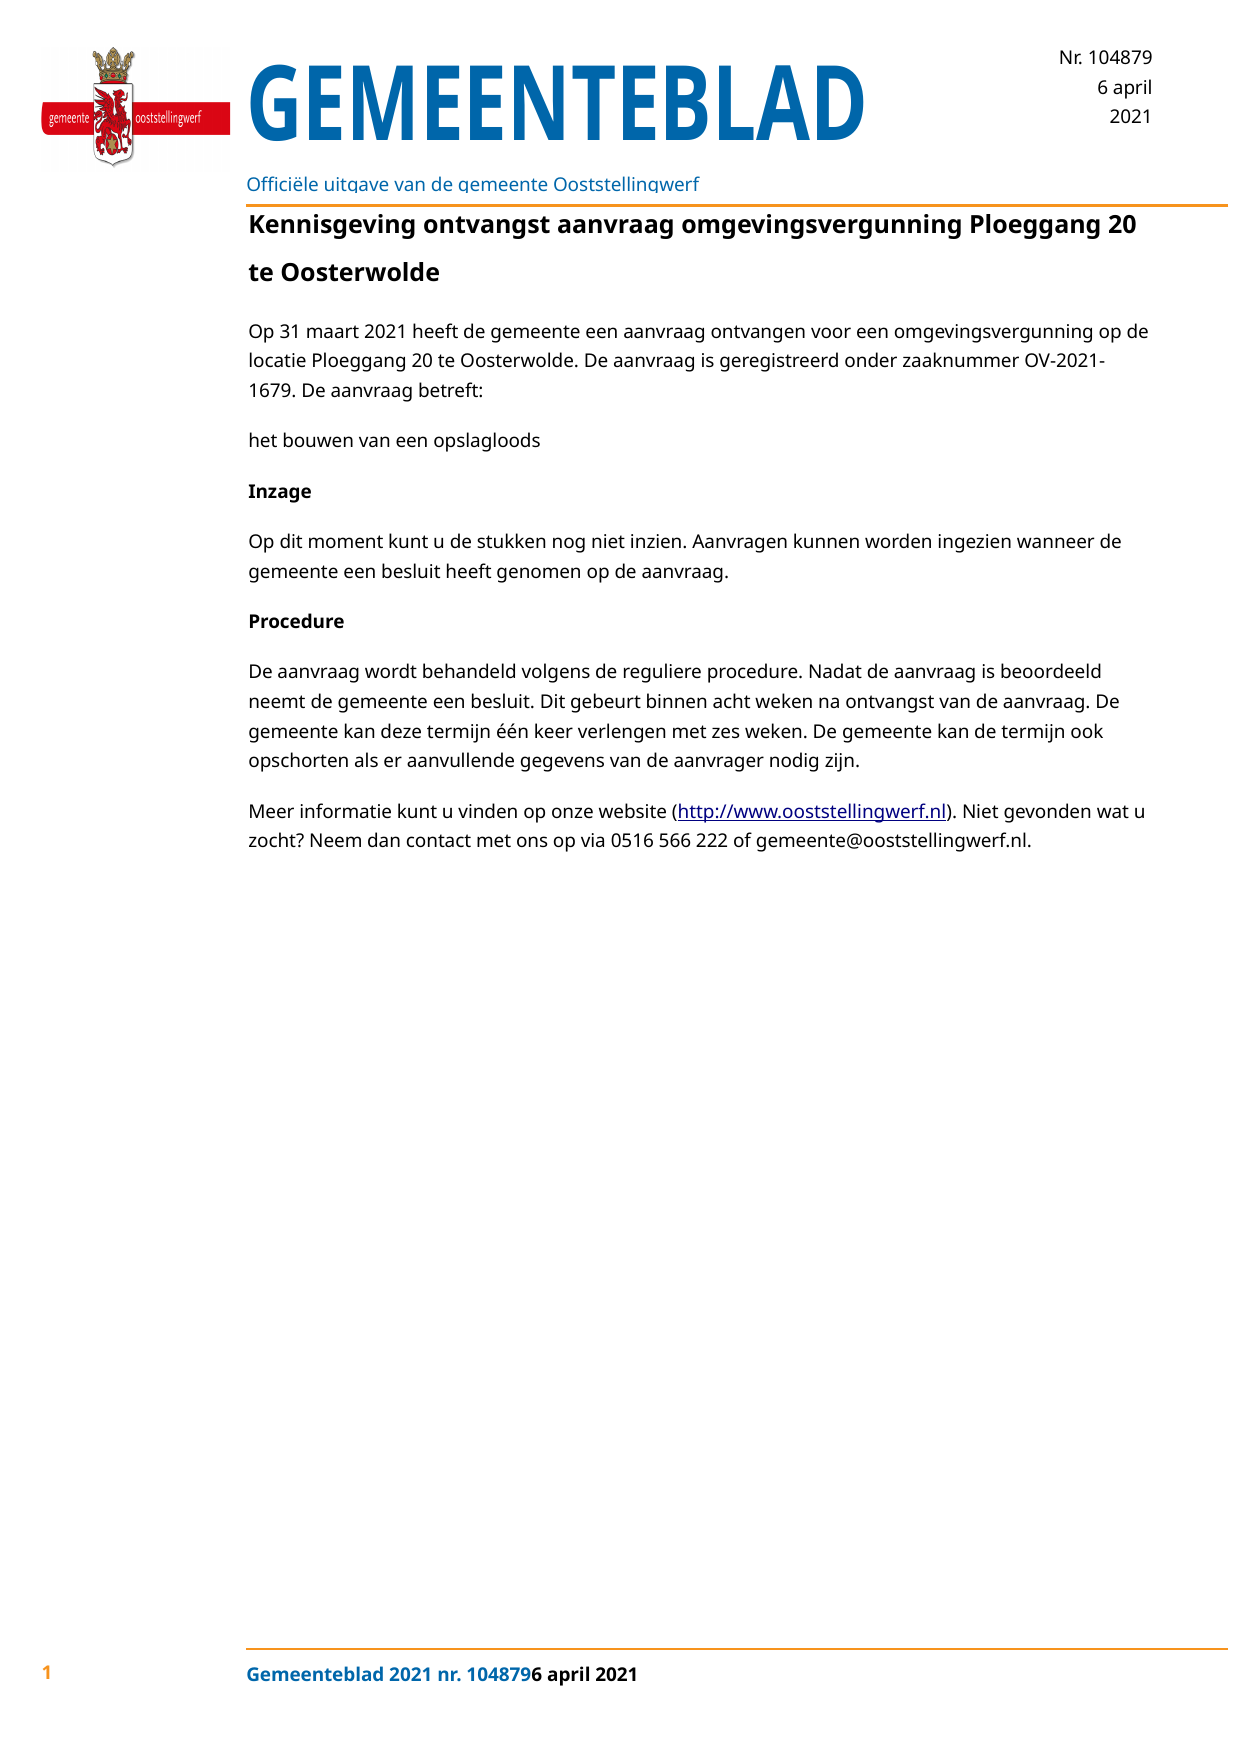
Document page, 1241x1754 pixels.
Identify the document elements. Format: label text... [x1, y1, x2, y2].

text Op dit moment kunt u de stukken nog niet inzien. Aanvragen kunnen worden ingezien wanneer de gemeente een besluit heeft genomen op de aanvraag. [248, 528, 1152, 584]
text Procedure [248, 608, 1152, 634]
text het bouwen van een opslagloods [248, 427, 1152, 453]
text Kennisgeving ontvangst aanvraag omgevingsvergunning Ploeggang 20 te Oosterwolde [248, 207, 1152, 288]
text Meer informatie kunt u vinden op onze website (http://www.ooststellingwerf.nl). Niet gevonden wat u zocht? Neem dan contact met ons op via 0516 566 222 of gemeente@ooststellingwerf.nl. [248, 798, 1152, 853]
text Op 31 maart 2021 heeft de gemeente een aanvraag ontvangen voor een omgevingsvergunning op de locatie Ploeggang 20 te Oosterwolde. De aanvraag is geregistreerd onder zaaknummer OV-2021-1679. De aanvraag betreft: [248, 318, 1152, 403]
text Inzage [248, 478, 1152, 504]
text De aanvraag wordt behandeld volgens de reguliere procedure. Nadat de aanvraag is beoordeeld neemt de gemeente een besluit. Dit gebeurt binnen acht weken na ontvangst van de aanvraag. De gemeente kan deze termijn één keer verlengen met zes weken. De gemeente kan de termijn ook opschorten als er aanvullende gegevens van de aanvrager nodig zijn. [248, 659, 1152, 773]
picture [41, 47, 231, 172]
